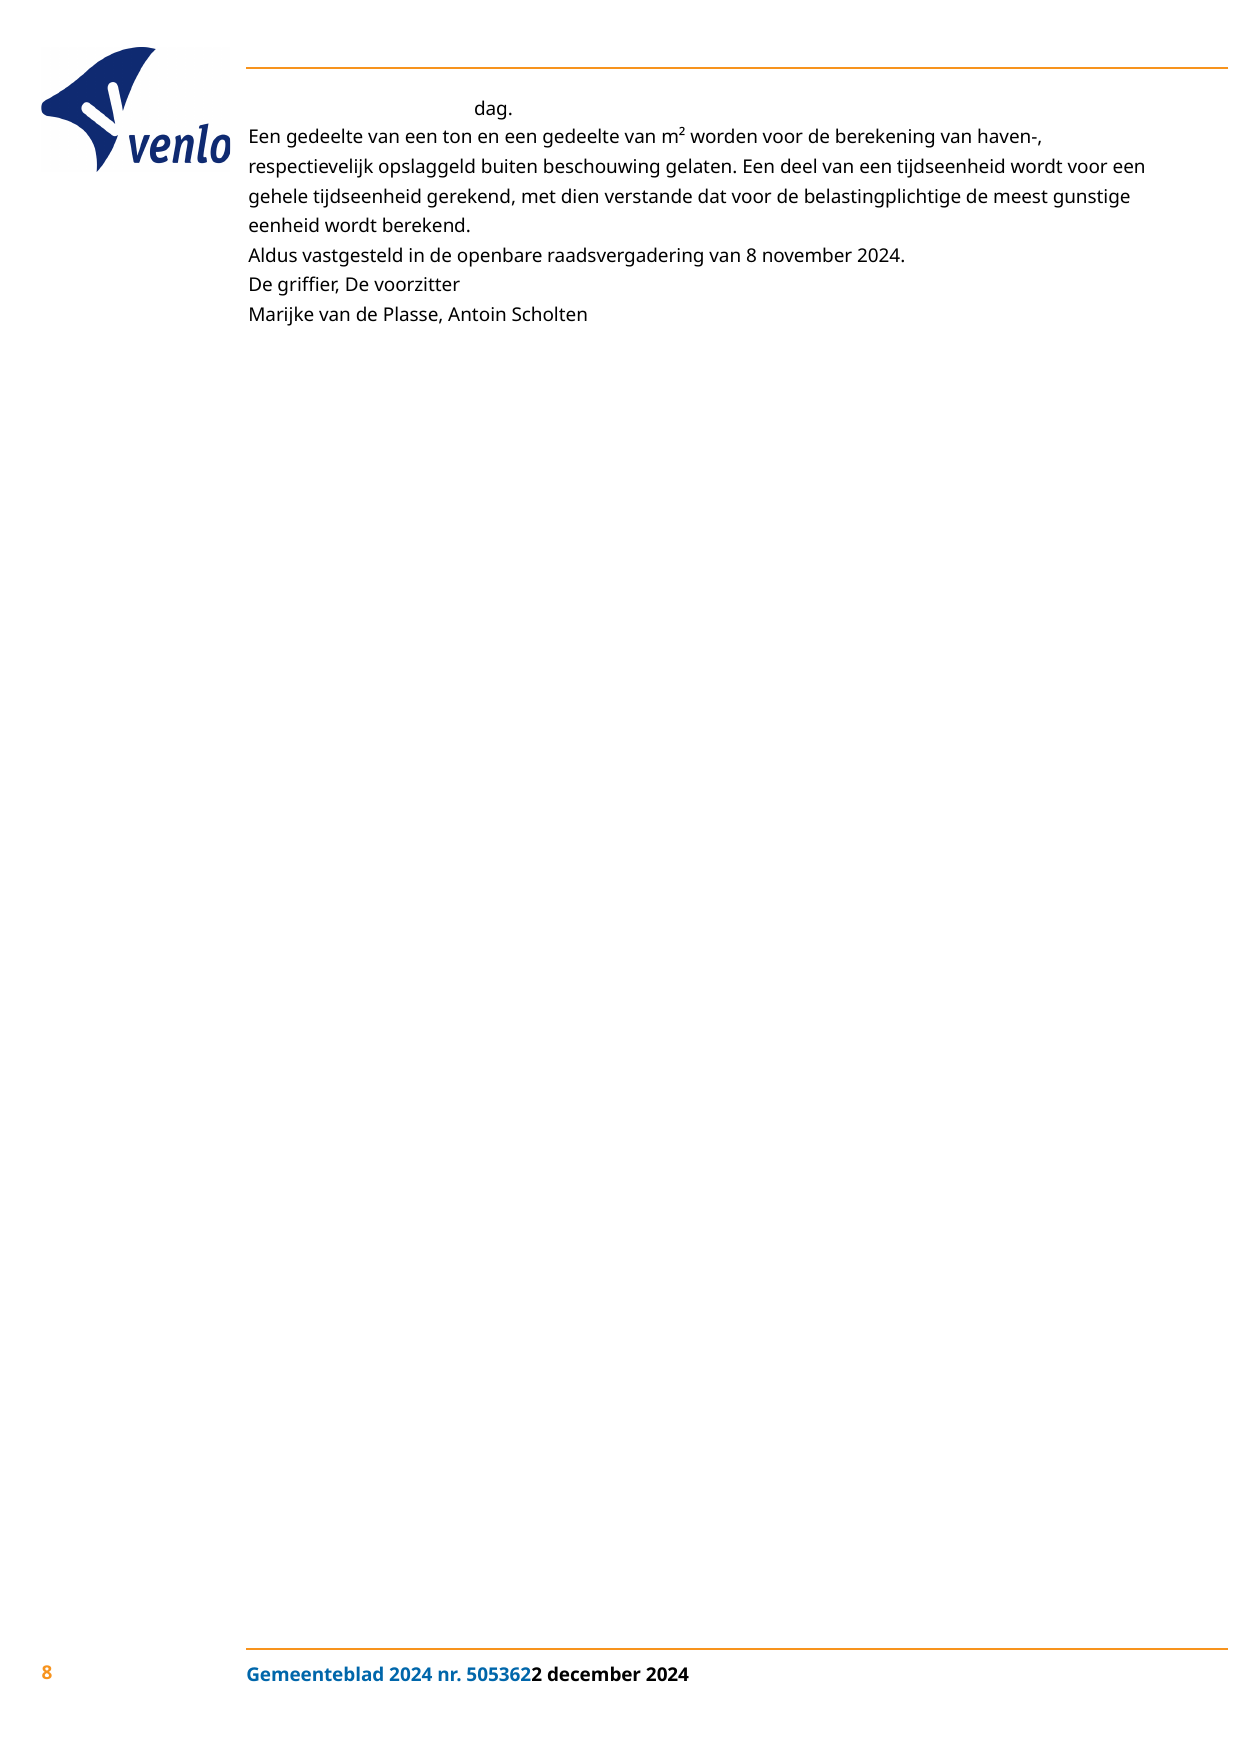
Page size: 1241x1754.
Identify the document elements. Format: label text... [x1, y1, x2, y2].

table_cell dag. [474, 95, 700, 121]
table_cell [700, 95, 926, 121]
table_cell [926, 95, 1152, 121]
text Aldus vastgesteld in de openbare raadsvergadering van 8 november 2024. [248, 242, 1152, 268]
text Een gedeelte van een ton en een gedeelte van m² worden voor de berekening van haven-, respectievelijk opslaggeld buiten beschouwing gelaten. Een deel van een tijdseenheid wordt voor een gehele tijdseenheid gerekend, met dien verstande dat voor de belastingplichtige de meest gunstige eenheid wordt berekend. [248, 124, 1152, 238]
table_cell [248, 95, 474, 121]
picture [41, 47, 231, 172]
text De griffier, De voorzitter [248, 272, 1152, 297]
text Marijke van de Plasse, Antoin Scholten [248, 301, 1152, 327]
